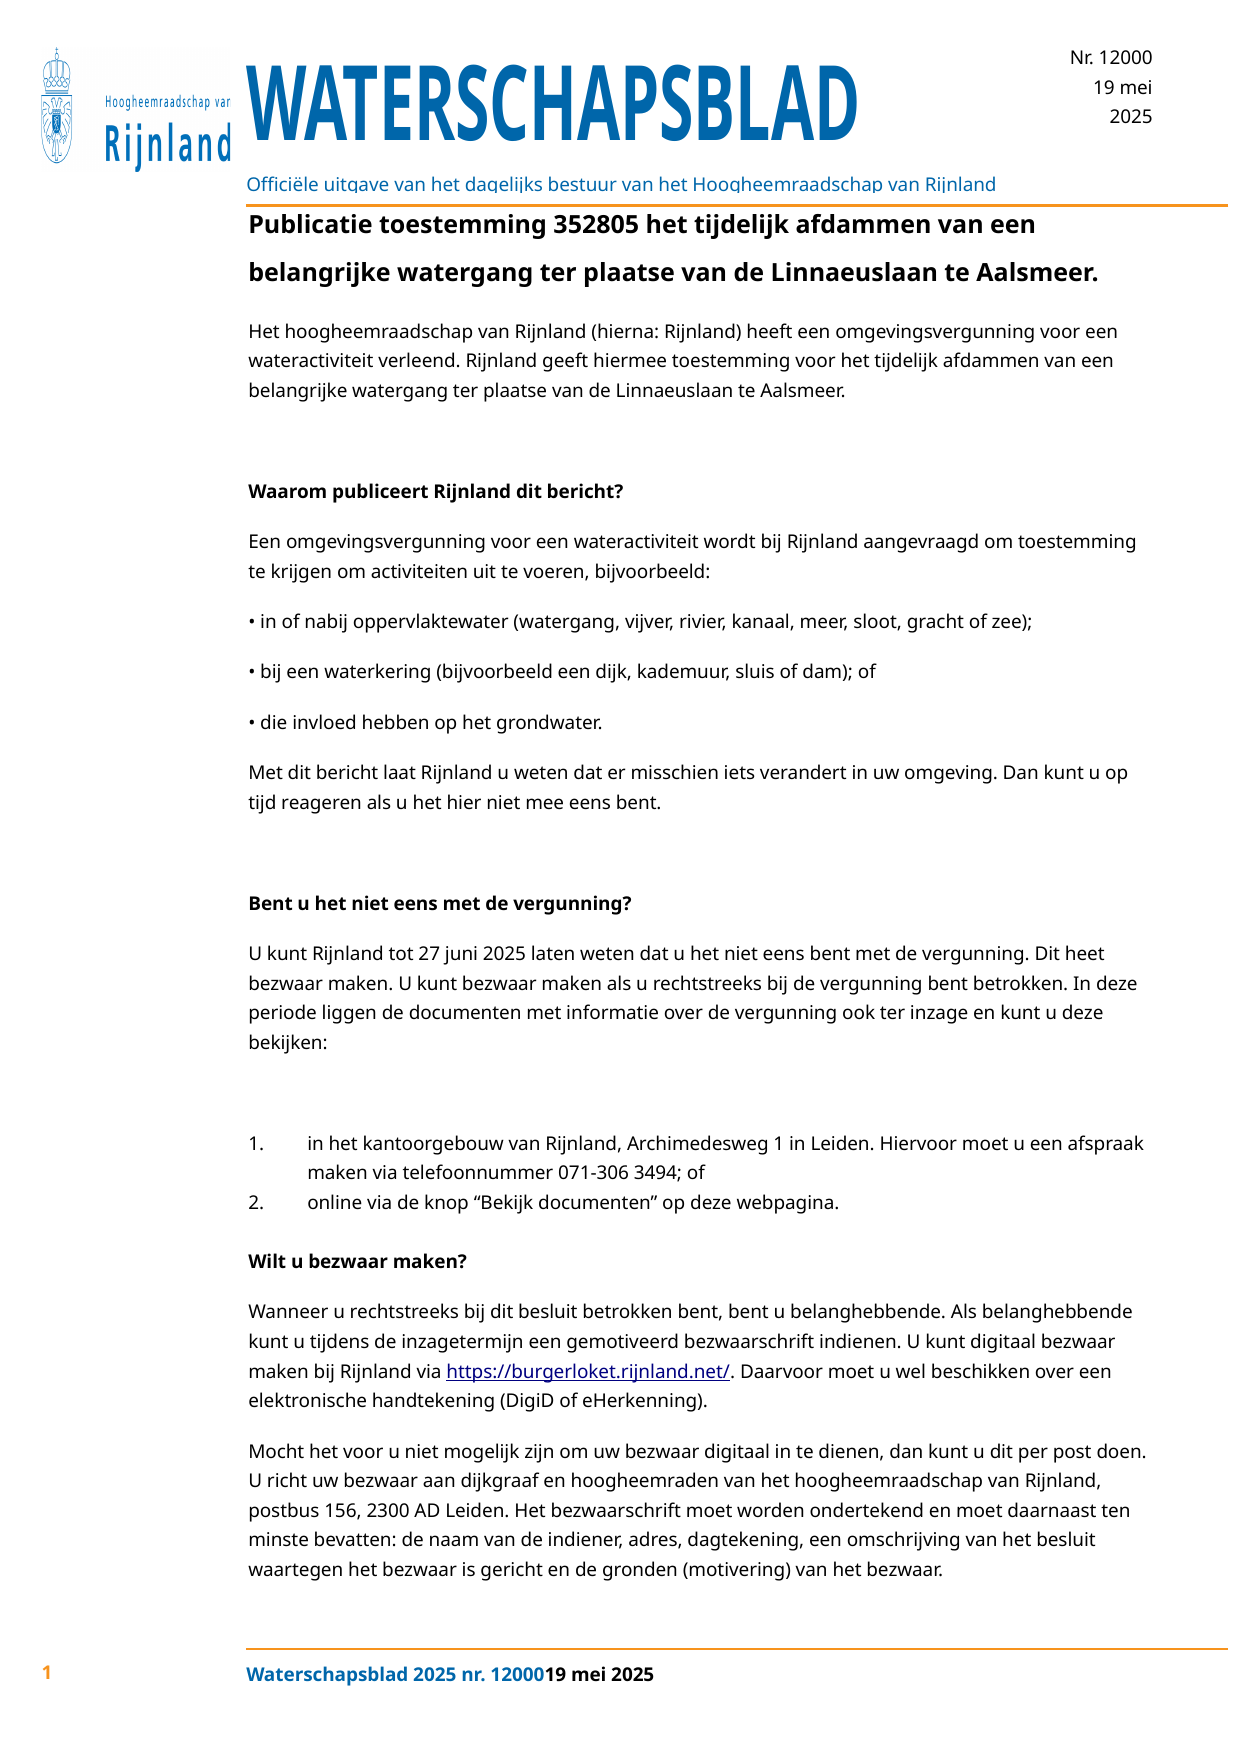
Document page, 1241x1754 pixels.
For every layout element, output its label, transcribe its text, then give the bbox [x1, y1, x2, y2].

picture [41, 47, 231, 172]
text • die invloed hebben op het grondwater. [248, 709, 1152, 735]
text Waarom publiceert Rijnland dit bericht? [248, 478, 1152, 504]
list in het kantoorgebouw van Rijnland, Archimedesweg 1 in Leiden. Hiervoor moet u een afspraak maken via telefoonnummer 071-306 3494; of [248, 1130, 1152, 1185]
text • bij een waterkering (bijvoorbeeld een dijk, kademuur, sluis of dam); of [248, 659, 1152, 684]
text Met dit bericht laat Rijnland u weten dat er misschien iets verandert in uw omgeving. Dan kunt u op tijd reageren als u het hier niet mee eens bent. [248, 759, 1152, 815]
text Wilt u bezwaar maken? [248, 1248, 1152, 1274]
list online via de knop “Bekijk documenten” op deze webpagina. [248, 1189, 1152, 1215]
text Een omgevingsvergunning voor een wateractiviteit wordt bij Rijnland aangevraagd om toestemming te krijgen om activiteiten uit te voeren, bijvoorbeeld: [248, 528, 1152, 584]
text Het hoogheemraadschap van Rijnland (hierna: Rijnland) heeft een omgevingsvergunning voor een wateractiviteit verleend. Rijnland geeft hiermee toestemming voor het tijdelijk afdammen van een belangrijke watergang ter plaatse van de Linnaeuslaan te Aalsmeer. [248, 318, 1152, 403]
text Wanneer u rechtstreeks bij dit besluit betrokken bent, bent u belanghebbende. Als belanghebbende kunt u tijdens de inzagetermijn een gemotiveerd bezwaarschrift indienen. U kunt digitaal bezwaar maken bij Rijnland via https://burgerloket.rijnland.net/. Daarvoor moet u wel beschikken over een elektronische handtekening (DigiD of eHerkenning). [248, 1299, 1152, 1413]
text Bent u het niet eens met de vergunning? [248, 890, 1152, 916]
text • in of nabij oppervlaktewater (watergang, vijver, rivier, kanaal, meer, sloot, gracht of zee); [248, 608, 1152, 634]
text Mocht het voor u niet mogelijk zijn om uw bezwaar digitaal in te dienen, dan kunt u dit per post doen. U richt uw bezwaar aan dijkgraaf en hoogheemraden van het hoogheemraadschap van Rijnland, postbus 156, 2300 AD Leiden. Het bezwaarschrift moet worden ondertekend en moet daarnaast ten minste bevatten: de naam van de indiener, adres, dagtekening, een omschrijving van het besluit waartegen het bezwaar is gericht en de gronden (motivering) van het bezwaar. [248, 1438, 1152, 1582]
text Publicatie toestemming 352805 het tijdelijk afdammen van een belangrijke watergang ter plaatse van de Linnaeuslaan te Aalsmeer. [248, 207, 1152, 288]
text U kunt Rijnland tot 27 juni 2025 laten weten dat u het niet eens bent met de vergunning. Dit heet bezwaar maken. U kunt bezwaar maken als u rechtstreeks bij de vergunning bent betrokken. In deze periode liggen de documenten met informatie over de vergunning ook ter inzage en kunt u deze bekijken: [248, 940, 1152, 1055]
